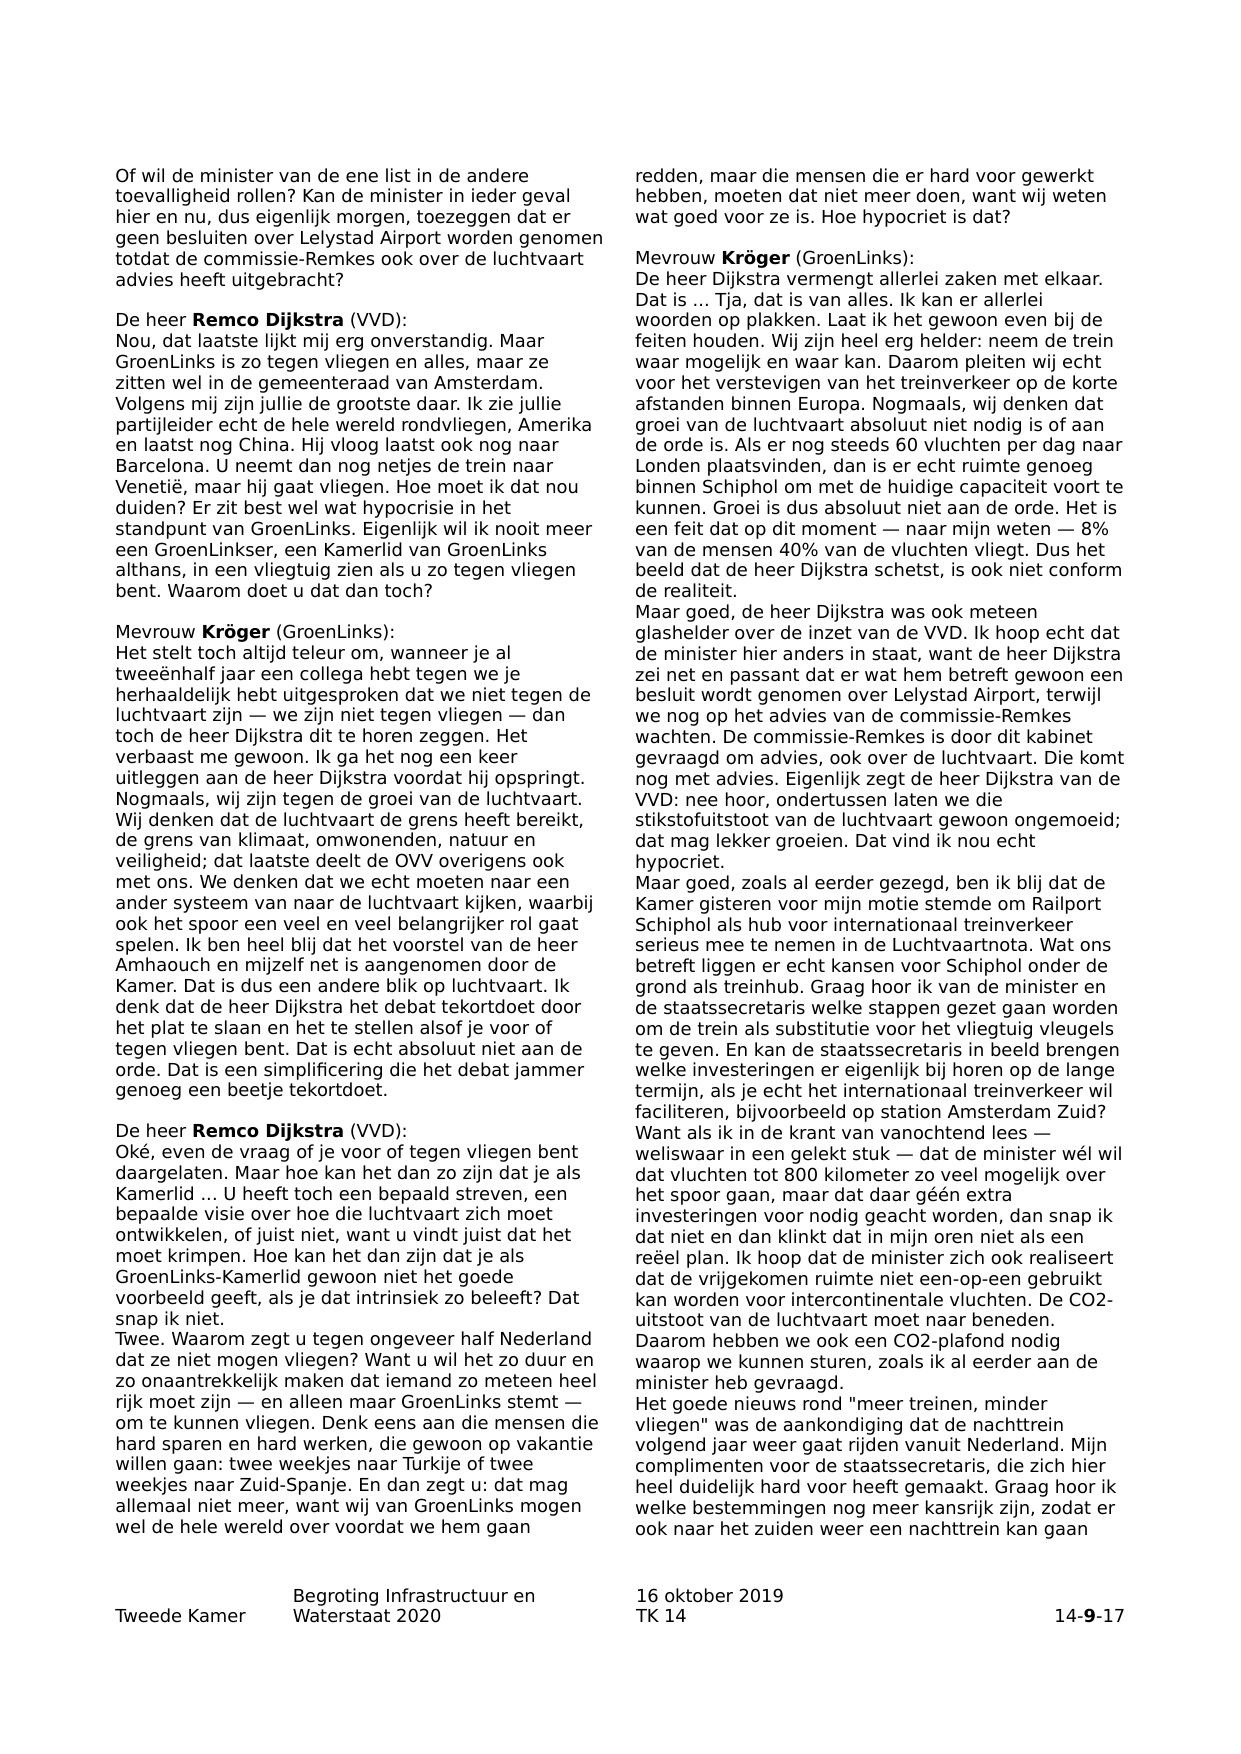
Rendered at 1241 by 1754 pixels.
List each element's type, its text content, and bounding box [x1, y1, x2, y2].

text Mevrouw Kröger (GroenLinks): [635, 248, 1125, 268]
text Nou, dat laatste lijkt mij erg onverstandig. Maar GroenLinks is zo tegen vliegen en alles, maar ze zitten wel in de gemeenteraad van Amsterdam. Volgens mij zijn jullie de grootste daar. Ik zie jullie partijleider echt de hele wereld rondvliegen, Amerika en laatst nog China. Hij vloog laatst ook nog naar Barcelona. U neemt dan nog netjes de trein naar Venetië, maar hij gaat vliegen. Hoe moet ik dat nou duiden? Er zit best wel wat hypocrisie in het standpunt van GroenLinks. Eigenlijk wil ik nooit meer een GroenLinkser, een Kamerlid van GroenLinks althans, in een vliegtuig zien als u zo tegen vliegen bent. Waarom doet u dat dan toch? [115, 331, 605, 602]
text Mevrouw Kröger (GroenLinks): [115, 622, 605, 643]
text Het goede nieuws rond "meer treinen, minder vliegen" was de aankondiging dat de nachttrein volgend jaar weer gaat rijden vanuit Nederland. Mijn complimenten voor de staatssecretaris, die zich hier heel duidelijk hard voor heeft gemaakt. Graag hoor ik welke bestemmingen nog meer kansrijk zijn, zodat er ook naar het zuiden weer een nachttrein kan gaan [635, 1393, 1125, 1539]
text Maar goed, de heer Dijkstra was ook meteen glashelder over de inzet van de VVD. Ik hoop echt dat de minister hier anders in staat, want de heer Dijkstra zei net en passant dat er wat hem betreft gewoon een besluit wordt genomen over Lelystad Airport, terwijl we nog op het advies van de commissie-Remkes wachten. De commissie-Remkes is door dit kabinet gevraagd om advies, ook over de luchtvaart. Die komt nog met advies. Eigenlijk zegt de heer Dijkstra van de VVD: nee hoor, ondertussen laten we die stikstofuitstoot van de luchtvaart gewoon ongemoeid; dat mag lekker groeien. Dat vind ik nou echt hypocriet. [635, 602, 1125, 873]
text De heer Remco Dijkstra (VVD): [115, 1121, 605, 1142]
text Maar goed, zoals al eerder gezegd, ben ik blij dat de Kamer gisteren voor mijn motie stemde om Railport Schiphol als hub voor internationaal treinverkeer serieus mee te nemen in de Luchtvaartnota. Wat ons betreft liggen er echt kansen voor Schiphol onder de grond als treinhub. Graag hoor ik van de minister en de staatssecretaris welke stappen gezet gaan worden om de trein als substitutie voor het vliegtuig vleugels te geven. En kan de staatssecretaris in beeld brengen welke investeringen er eigenlijk bij horen op de lange termijn, als je echt het internationaal treinverkeer wil faciliteren, bijvoorbeeld op station Amsterdam Zuid? Want als ik in de krant van vanochtend lees — weliswaar in een gelekt stuk — dat de minister wél wil dat vluchten tot 800 kilometer zo veel mogelijk over het spoor gaan, maar dat daar géén extra investeringen voor nodig geacht worden, dan snap ik dat niet en dan klinkt dat in mijn oren niet als een reëel plan. Ik hoop dat de minister zich ook realiseert dat de vrijgekomen ruimte niet een-op-een gebruikt kan worden voor intercontinentale vluchten. De CO2-uitstoot van de luchtvaart moet naar beneden. Daarom hebben we ook een CO2-plafond nodig waarop we kunnen sturen, zoals ik al eerder aan de minister heb gevraagd. [635, 873, 1125, 1393]
text De heer Remco Dijkstra (VVD): [115, 310, 605, 331]
text Oké, even de vraag of je voor of tegen vliegen bent daargelaten. Maar hoe kan het dan zo zijn dat je als Kamerlid ... U heeft toch een bepaald streven, een bepaalde visie over hoe die luchtvaart zich moet ontwikkelen, of juist niet, want u vindt juist dat het moet krimpen. Hoe kan het dan zijn dat je als GroenLinks-Kamerlid gewoon niet het goede voorbeeld geeft, als je dat intrinsiek zo beleeft? Dat snap ik niet. [115, 1142, 605, 1329]
text Het stelt toch altijd teleur om, wanneer je al tweeënhalf jaar een collega hebt tegen we je herhaaldelijk hebt uitgesproken dat we niet tegen de luchtvaart zijn — we zijn niet tegen vliegen — dan toch de heer Dijkstra dit te horen zeggen. Het verbaast me gewoon. Ik ga het nog een keer uitleggen aan de heer Dijkstra voordat hij opspringt. Nogmaals, wij zijn tegen de groei van de luchtvaart. Wij denken dat de luchtvaart de grens heeft bereikt, de grens van klimaat, omwonenden, natuur en veiligheid; dat laatste deelt de OVV overigens ook met ons. We denken dat we echt moeten naar een ander systeem van naar de luchtvaart kijken, waarbij ook het spoor een veel en veel belangrijker rol gaat spelen. Ik ben heel blij dat het voorstel van de heer Amhaouch en mijzelf net is aangenomen door de Kamer. Dat is dus een andere blik op luchtvaart. Ik denk dat de heer Dijkstra het debat tekortdoet door het plat te slaan en het te stellen alsof je voor of tegen vliegen bent. Dat is echt absoluut niet aan de orde. Dat is een simplificering die het debat jammer genoeg een beetje tekortdoet. [115, 643, 605, 1101]
text Of wil de minister van de ene list in de andere toevalligheid rollen? Kan de minister in ieder geval hier en nu, dus eigenlijk morgen, toezeggen dat er geen besluiten over Lelystad Airport worden genomen totdat de commissie-Remkes ook over de luchtvaart advies heeft uitgebracht? [115, 165, 605, 290]
text De heer Dijkstra vermengt allerlei zaken met elkaar. Dat is ... Tja, dat is van alles. Ik kan er allerlei woorden op plakken. Laat ik het gewoon even bij de feiten houden. Wij zijn heel erg helder: neem de trein waar mogelijk en waar kan. Daarom pleiten wij echt voor het verstevigen van het treinverkeer op de korte afstanden binnen Europa. Nogmaals, wij denken dat groei van de luchtvaart absoluut niet nodig is of aan de orde is. Als er nog steeds 60 vluchten per dag naar Londen plaatsvinden, dan is er echt ruimte genoeg binnen Schiphol om met de huidige capaciteit voort te kunnen. Groei is dus absoluut niet aan de orde. Het is een feit dat op dit moment — naar mijn weten — 8% van de mensen 40% van de vluchten vliegt. Dus het beeld dat de heer Dijkstra schetst, is ook niet conform de realiteit. [635, 268, 1125, 602]
text Twee. Waarom zegt u tegen ongeveer half Nederland dat ze niet mogen vliegen? Want u wil het zo duur en zo onaantrekkelijk maken dat iemand zo meteen heel rijk moet zijn — en alleen maar GroenLinks stemt — om te kunnen vliegen. Denk eens aan die mensen die hard sparen en hard werken, die gewoon op vakantie willen gaan: twee weekjes naar Turkije of twee weekjes naar Zuid-Spanje. En dan zegt u: dat mag allemaal niet meer, want wij van GroenLinks mogen wel de hele wereld over voordat we hem gaan [115, 1329, 605, 1537]
text redden, maar die mensen die er hard voor gewerkt hebben, moeten dat niet meer doen, want wij weten wat goed voor ze is. Hoe hypocriet is dat? [635, 165, 1125, 228]
